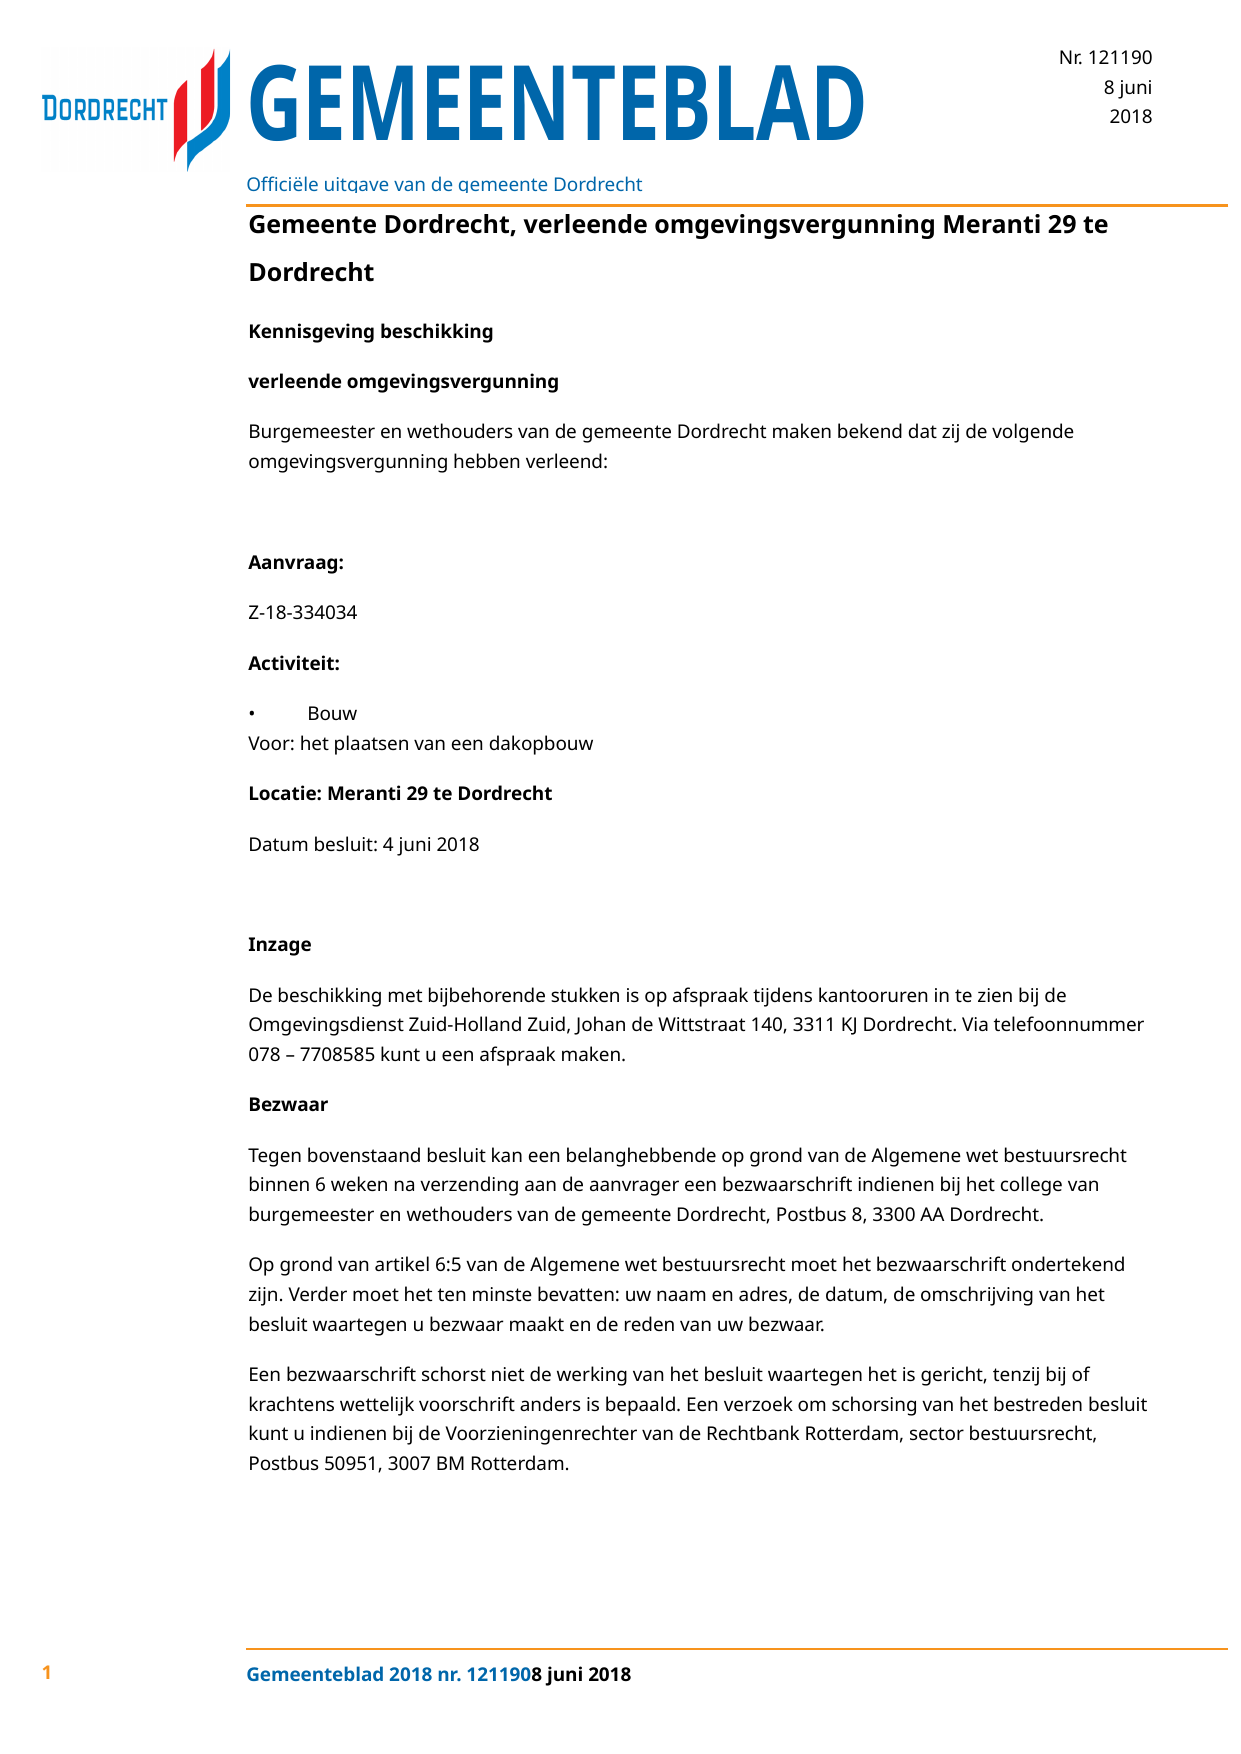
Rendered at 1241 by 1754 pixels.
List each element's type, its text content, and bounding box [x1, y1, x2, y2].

text Tegen bovenstaand besluit kan een belanghebbende op grond van de Algemene wet bestuursrecht binnen 6 weken na verzending aan de aanvrager een bezwaarschrift indienen bij het college van burgemeester en wethouders van de gemeente Dordrecht, Postbus 8, 3300 AA Dordrecht. [248, 1142, 1152, 1227]
picture [41, 47, 231, 172]
text Gemeente Dordrecht, verleende omgevingsvergunning Meranti 29 te Dordrecht [248, 207, 1152, 288]
text Voor: het plaatsen van een dakopbouw [248, 730, 1152, 756]
text Op grond van artikel 6:5 van de Algemene wet bestuursrecht moet het bezwaarschrift ondertekend zijn. Verder moet het ten minste bevatten: uw naam en adres, de datum, de omschrijving van het besluit waartegen u bezwaar maakt en de reden van uw bezwaar. [248, 1252, 1152, 1337]
text Locatie: Meranti 29 te Dordrecht [248, 780, 1152, 806]
text Aanvraag: [248, 549, 1152, 575]
text Burgemeester en wethouders van de gemeente Dordrecht maken bekend dat zij de volgende omgevingsvergunning hebben verleend: [248, 419, 1152, 474]
text De beschikking met bijbehorende stukken is op afspraak tijdens kantooruren in te zien bij de Omgevingsdienst Zuid-Holland Zuid, Johan de Wittstraat 140, 3311 KJ Dordrecht. Via telefoonnummer 078 – 7708585 kunt u een afspraak maken. [248, 982, 1152, 1067]
text verleende omgevingsvergunning [248, 368, 1152, 394]
text Z-18-334034 [248, 599, 1152, 625]
text Datum besluit: 4 juni 2018 [248, 831, 1152, 857]
text Een bezwaarschrift schorst niet de werking van het besluit waartegen het is gericht, tenzij bij of krachtens wettelijk voorschrift anders is bepaald. Een verzoek om schorsing van het bestreden besluit kunt u indienen bij de Voorzieningenrechter van de Rechtbank Rotterdam, sector bestuursrecht, Postbus 50951, 3007 BM Rotterdam. [248, 1361, 1152, 1476]
text Inzage [248, 932, 1152, 957]
text Activiteit: [248, 650, 1152, 676]
text Kennisgeving beschikking [248, 318, 1152, 344]
list Bouw [248, 700, 1152, 726]
text Bezwaar [248, 1092, 1152, 1117]
